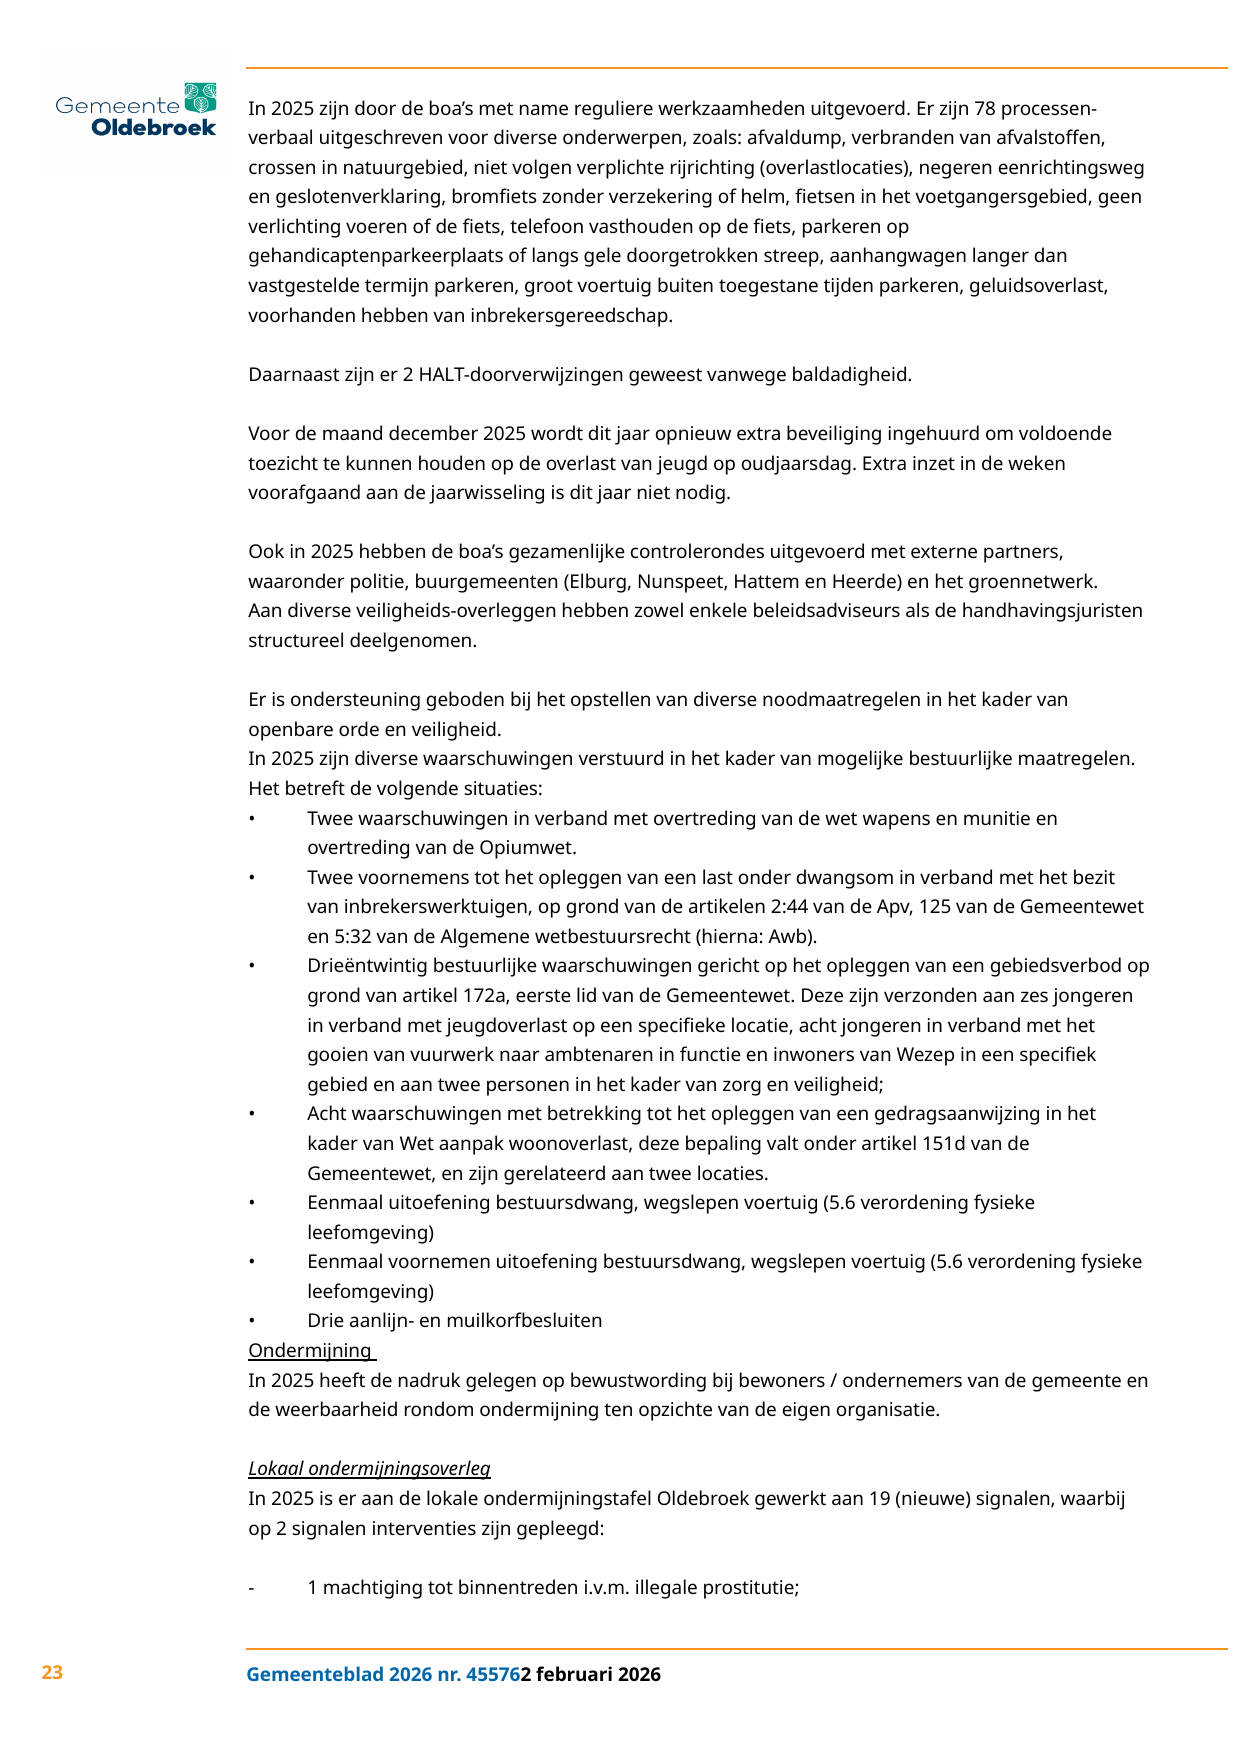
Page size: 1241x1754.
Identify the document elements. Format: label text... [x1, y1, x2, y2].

text In 2025 zijn door de boa’s met name reguliere werkzaamheden uitgevoerd. Er zijn 78 processen-verbaal uitgeschreven voor diverse onderwerpen, zoals: afvaldump, verbranden van afvalstoffen, crossen in natuurgebied, niet volgen verplichte rijrichting (overlastlocaties), negeren eenrichtingsweg en geslotenverklaring, bromfiets zonder verzekering of helm, fietsen in het voetgangersgebied, geen verlichting voeren of de fiets, telefoon vasthouden op de fiets, parkeren op gehandicaptenparkeerplaats of langs gele doorgetrokken streep, aanhangwagen langer dan vastgestelde termijn parkeren, groot voertuig buiten toegestane tijden parkeren, geluidsoverlast, voorhanden hebben van inbrekersgereedschap. [248, 95, 1152, 328]
text Voor de maand december 2025 wordt dit jaar opnieuw extra beveiliging ingehuurd om voldoende toezicht te kunnen houden op de overlast van jeugd op oudjaarsdag. Extra inzet in de weken voorafgaand aan de jaarwisseling is dit jaar niet nodig. [248, 420, 1152, 505]
list 1 machtiging tot binnentreden i.v.m. illegale prostitutie; [248, 1574, 1152, 1600]
list Acht waarschuwingen met betrekking tot het opleggen van een gedragsaanwijzing in het kader van Wet aanpak woonoverlast, deze bepaling valt onder artikel 151d van de Gemeentewet, en zijn gerelateerd aan twee locaties. [248, 1101, 1152, 1186]
picture [41, 47, 231, 172]
text Ondermijning [248, 1337, 1152, 1363]
text In 2025 heeft de nadruk gelegen op bewustwording bij bewoners / ondernemers van de gemeente en de weerbaarheid rondom ondermijning ten opzichte van de eigen organisatie. [248, 1367, 1152, 1422]
text Aan diverse veiligheids-overleggen hebben zowel enkele beleidsadviseurs als de handhavingsjuristen structureel deelgenomen. [248, 598, 1152, 653]
list Twee waarschuwingen in verband met overtreding van de wet wapens en munitie en overtreding van de Opiumwet. [248, 805, 1152, 860]
list Drieëntwintig bestuurlijke waarschuwingen gericht op het opleggen van een gebiedsverbod op grond van artikel 172a, eerste lid van de Gemeentewet. Deze zijn verzonden aan zes jongeren in verband met jeugdoverlast op een specifieke locatie, acht jongeren in verband met het gooien van vuurwerk naar ambtenaren in functie en inwoners van Wezep in een specifiek gebied en aan twee personen in het kader van zorg en veiligheid; [248, 953, 1152, 1097]
list Drie aanlijn- en muilkorfbesluiten [248, 1308, 1152, 1333]
list Twee voornemens tot het opleggen van een last onder dwangsom in verband met het bezit van inbrekerswerktuigen, op grond van de artikelen 2:44 van de Apv, 125 van de Gemeentewet en 5:32 van de Algemene wetbestuursrecht (hierna: Awb). [248, 864, 1152, 949]
text Lokaal ondermijningsoverleg [248, 1456, 1152, 1481]
text In 2025 zijn diverse waarschuwingen verstuurd in het kader van mogelijke bestuurlijke maatregelen. Het betreft de volgende situaties: [248, 746, 1152, 801]
text Er is ondersteuning geboden bij het opstellen van diverse noodmaatregelen in het kader van openbare orde en veiligheid. [248, 686, 1152, 742]
list Eenmaal uitoefening bestuursdwang, wegslepen voertuig (5.6 verordening fysieke leefomgeving) [248, 1189, 1152, 1245]
list Eenmaal voornemen uitoefening bestuursdwang, wegslepen voertuig (5.6 verordening fysieke leefomgeving) [248, 1248, 1152, 1304]
text In 2025 is er aan de lokale ondermijningstafel Oldebroek gewerkt aan 19 (nieuwe) signalen, waarbij op 2 signalen interventies zijn gepleegd: [248, 1485, 1152, 1541]
text Ook in 2025 hebben de boa’s gezamenlijke controlerondes uitgevoerd met externe partners, waaronder politie, buurgemeenten (Elburg, Nunspeet, Hattem en Heerde) en het groennetwerk. [248, 538, 1152, 594]
text Daarnaast zijn er 2 HALT-doorverwijzingen geweest vanwege baldadigheid. [248, 361, 1152, 387]
